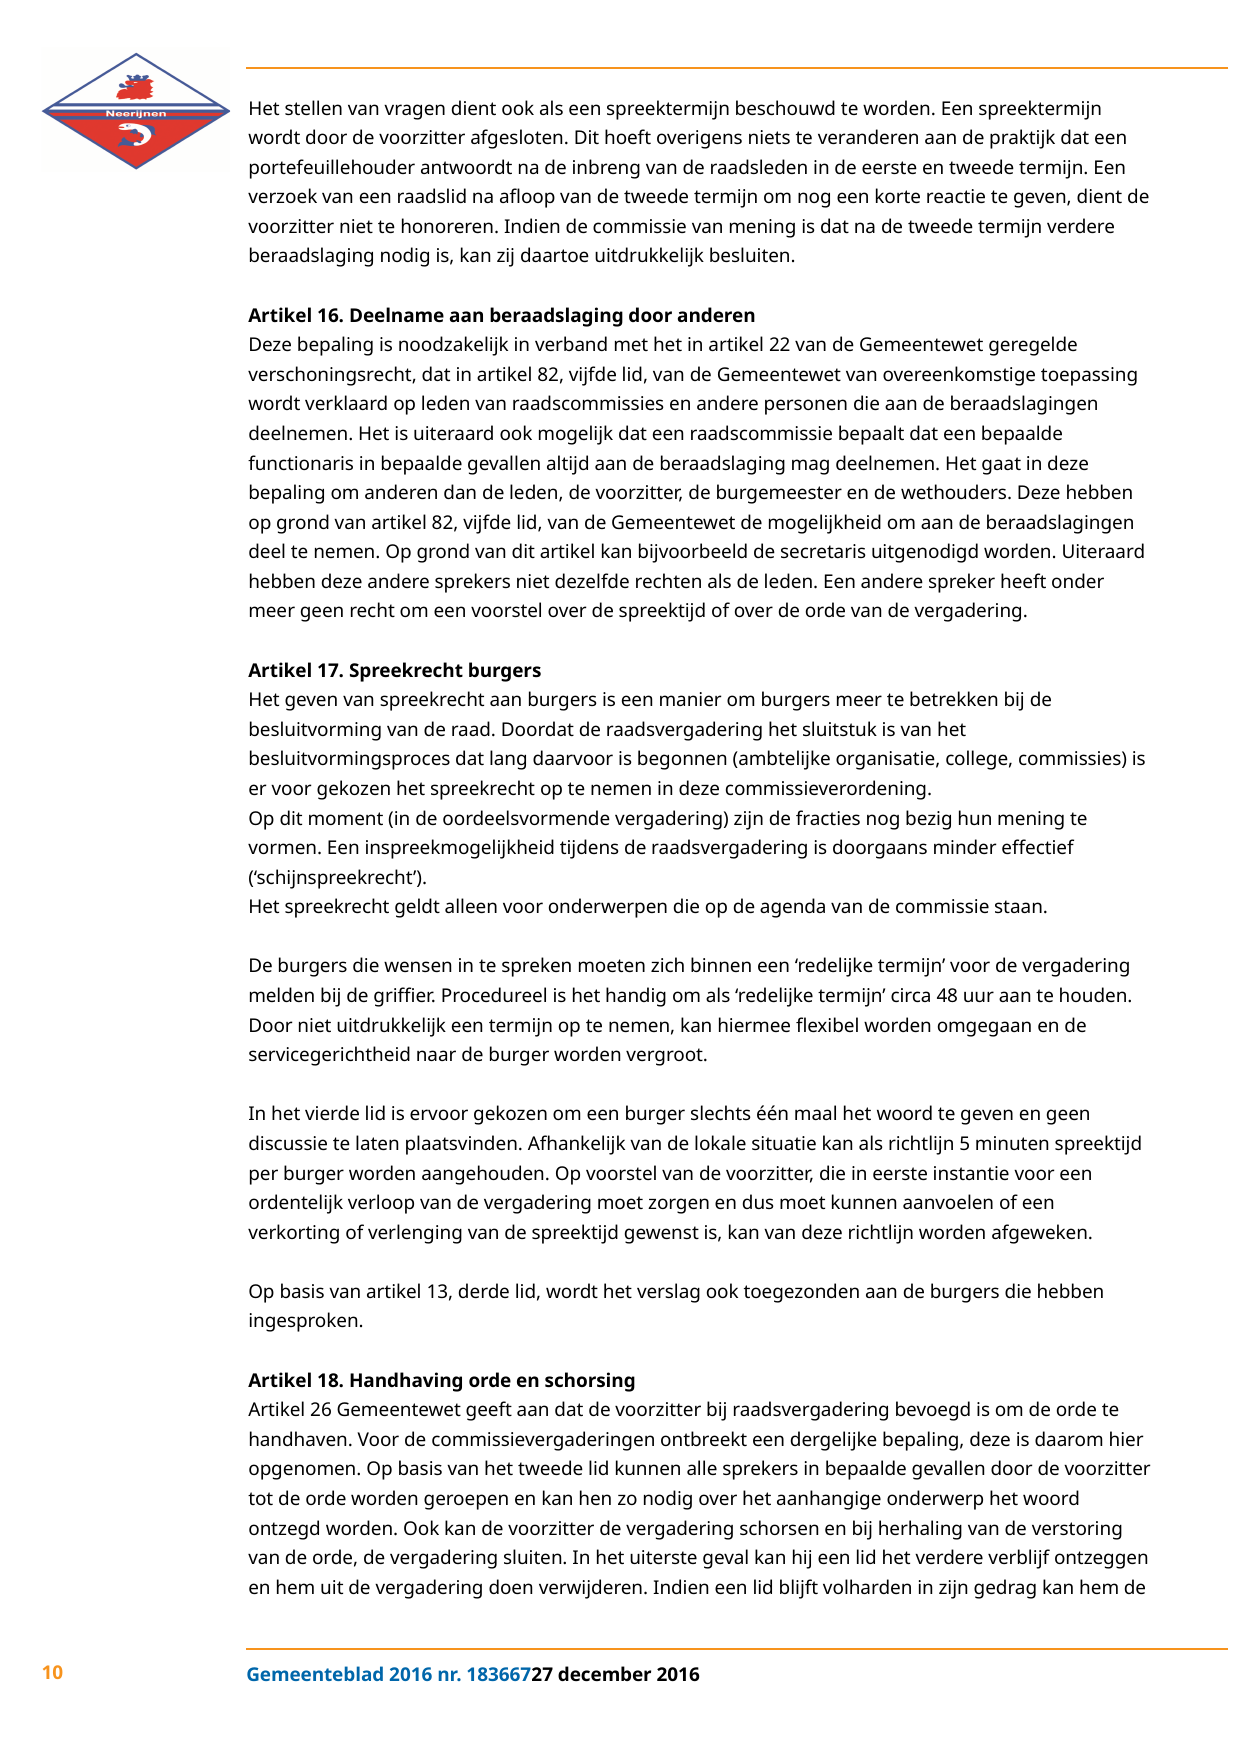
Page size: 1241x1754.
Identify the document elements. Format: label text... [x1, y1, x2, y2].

text Het stellen van vragen dient ook als een spreektermijn beschouwd te worden. Een spreektermijn wordt door de voorzitter afgesloten. Dit hoeft overigens niets te veranderen aan de praktijk dat een portefeuillehouder antwoordt na de inbreng van de raadsleden in de eerste en tweede termijn. Een verzoek van een raadslid na afloop van de tweede termijn om nog een korte reactie te geven, dient de voorzitter niet te honoreren. Indien de commissie van mening is dat na de tweede termijn verdere beraadslaging nodig is, kan zij daartoe uitdrukkelijk besluiten. [248, 95, 1152, 268]
text Het spreekrecht geldt alleen voor onderwerpen die op de agenda van de commissie staan. [248, 893, 1152, 919]
text Op dit moment (in de oordeelsvormende vergadering) zijn de fracties nog bezig hun mening te vormen. Een inspreekmogelijkheid tijdens de raadsvergadering is doorgaans minder effectief (‘schijnspreekrecht’). [248, 805, 1152, 890]
text Artikel 17. Spreekrecht burgers [248, 657, 1152, 683]
text Artikel 16. Deelname aan beraadslaging door anderen [248, 302, 1152, 328]
text Artikel 26 Gemeentewet geeft aan dat de voorzitter bij raadsvergadering bevoegd is om de orde te handhaven. Voor de commissievergaderingen ontbreekt een dergelijke bepaling, deze is daarom hier opgenomen. Op basis van het tweede lid kunnen alle sprekers in bepaalde gevallen door de voorzitter tot de orde worden geroepen en kan hen zo nodig over het aanhangige onderwerp het woord ontzegd worden. Ook kan de voorzitter de vergadering schorsen en bij herhaling van de verstoring van de orde, de vergadering sluiten. In het uiterste geval kan hij een lid het verdere verblijf ontzeggen en hem uit de vergadering doen verwijderen. Indien een lid blijft volharden in zijn gedrag kan hem de [248, 1396, 1152, 1600]
text In het vierde lid is ervoor gekozen om een burger slechts één maal het woord te geven en geen discussie te laten plaatsvinden. Afhankelijk van de lokale situatie kan als richtlijn 5 minuten spreektijd per burger worden aangehouden. Op voorstel van de voorzitter, die in eerste instantie voor een ordentelijk verloop van de vergadering moet zorgen en dus moet kunnen aanvoelen of een verkorting of verlenging van de spreektijd gewenst is, kan van deze richtlijn worden afgeweken. [248, 1101, 1152, 1245]
picture [41, 47, 231, 172]
text Op basis van artikel 13, derde lid, wordt het verslag ook toegezonden aan de burgers die hebben ingesproken. [248, 1278, 1152, 1333]
text De burgers die wensen in te spreken moeten zich binnen een ‘redelijke termijn’ voor de vergadering melden bij de griffier. Procedureel is het handig om als ‘redelijke termijn’ circa 48 uur aan te houden. Door niet uitdrukkelijk een termijn op te nemen, kan hiermee flexibel worden omgegaan en de servicegerichtheid naar de burger worden vergroot. [248, 953, 1152, 1067]
text Artikel 18. Handhaving orde en schorsing [248, 1367, 1152, 1393]
text Het geven van spreekrecht aan burgers is een manier om burgers meer te betrekken bij de besluitvorming van de raad. Doordat de raadsvergadering het sluitstuk is van het besluitvormingsproces dat lang daarvoor is begonnen (ambtelijke organisatie, college, commissies) is er voor gekozen het spreekrecht op te nemen in deze commissieverordening. [248, 686, 1152, 801]
text Deze bepaling is noodzakelijk in verband met het in artikel 22 van de Gemeentewet geregelde verschoningsrecht, dat in artikel 82, vijfde lid, van de Gemeentewet van overeenkomstige toepassing wordt verklaard op leden van raadscommissies en andere personen die aan de beraadslagingen deelnemen. Het is uiteraard ook mogelijk dat een raadscommissie bepaalt dat een bepaalde functionaris in bepaalde gevallen altijd aan de beraadslaging mag deelnemen. Het gaat in deze bepaling om anderen dan de leden, de voorzitter, de burgemeester en de wethouders. Deze hebben op grond van artikel 82, vijfde lid, van de Gemeentewet de mogelijkheid om aan de beraadslagingen deel te nemen. Op grond van dit artikel kan bijvoorbeeld de secretaris uitgenodigd worden. Uiteraard hebben deze andere sprekers niet dezelfde rechten als de leden. Een andere spreker heeft onder meer geen recht om een voorstel over de spreektijd of over de orde van de vergadering. [248, 331, 1152, 623]
